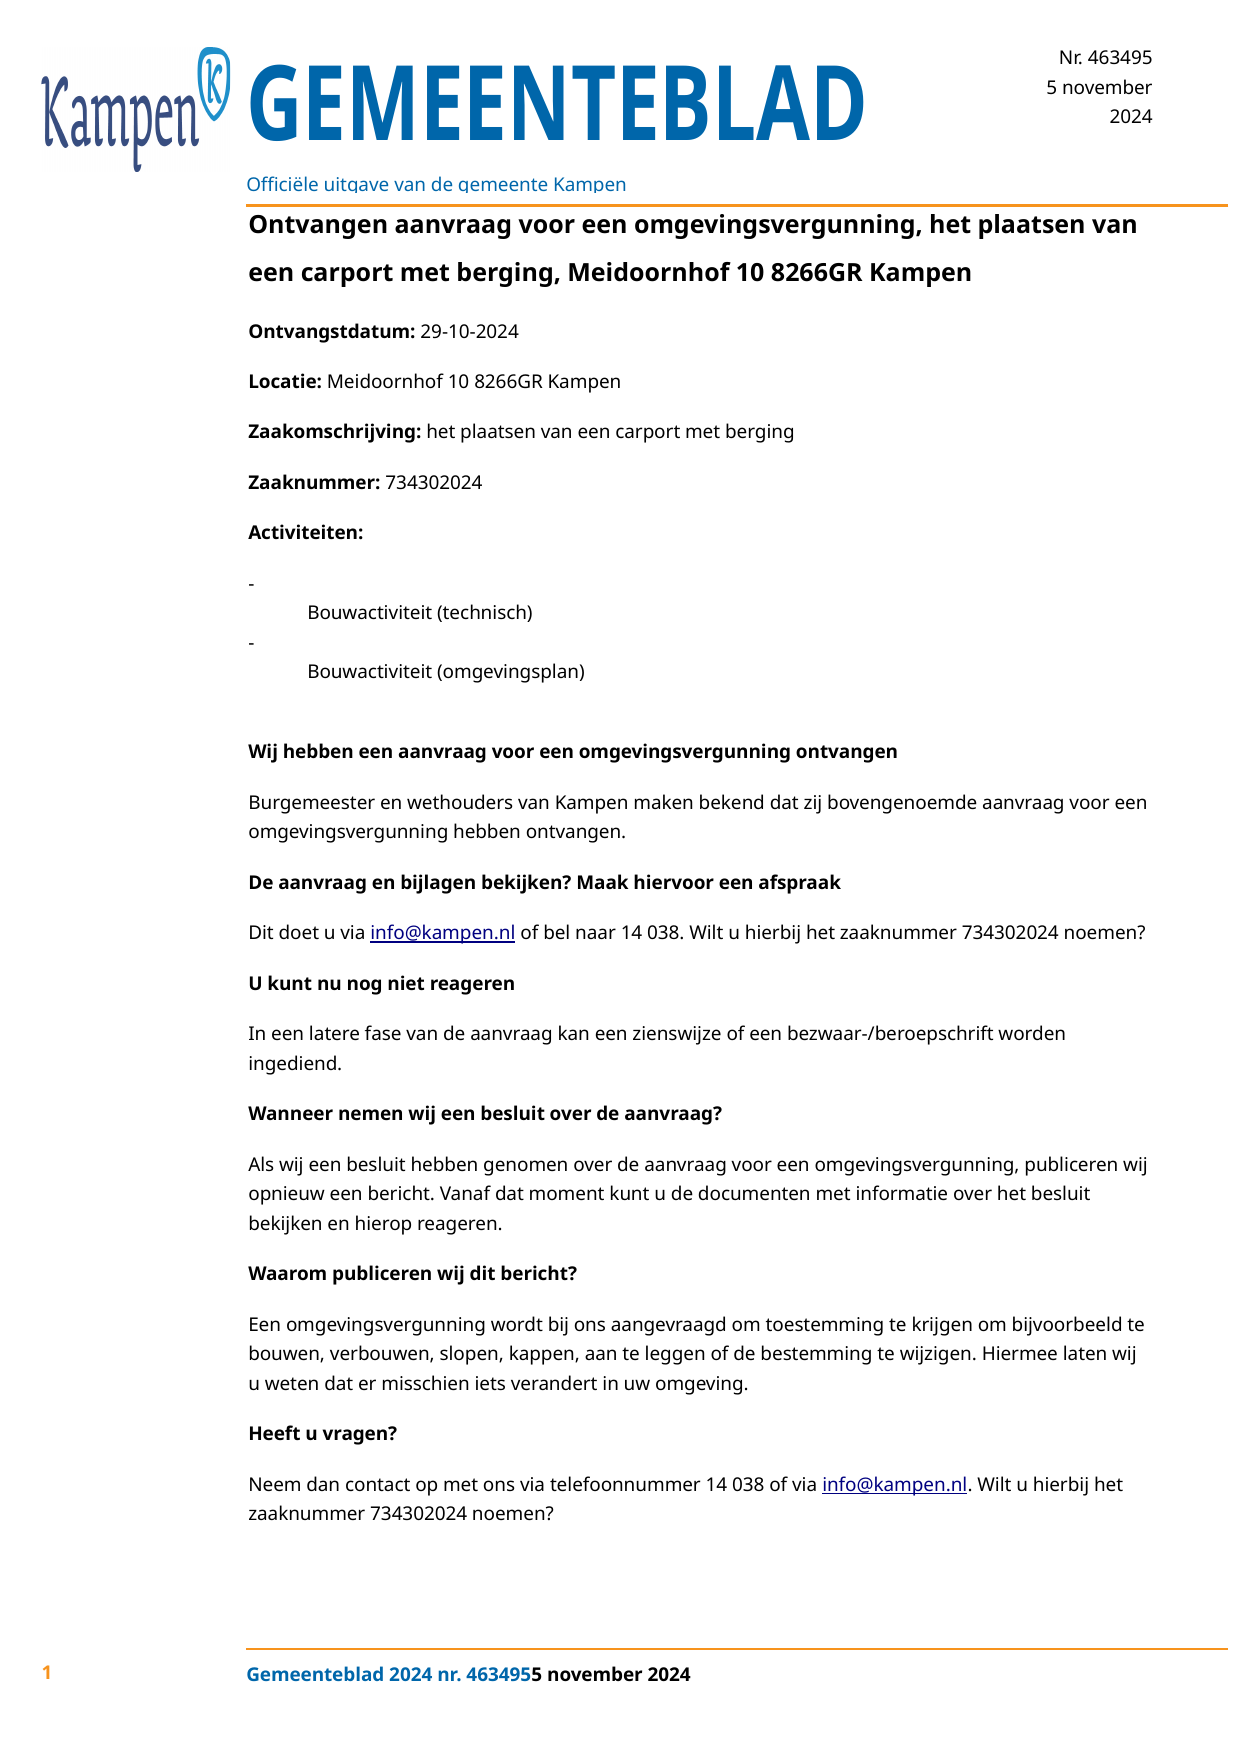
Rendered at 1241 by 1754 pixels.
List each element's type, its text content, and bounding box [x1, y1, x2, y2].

text Locatie: Meidoornhof 10 8266GR Kampen [248, 368, 1152, 394]
text Ontvangen aanvraag voor een omgevingsvergunning, het plaatsen van een carport met berging, Meidoornhof 10 8266GR Kampen [248, 207, 1152, 288]
text Als wij een besluit hebben genomen over de aanvraag voor een omgevingsvergunning, publiceren wij opnieuw een bericht. Vanaf dat moment kunt u de documenten met informatie over het besluit bekijken en hierop reageren. [248, 1151, 1152, 1236]
list Bouwactiviteit (omgevingsplan) [248, 659, 1152, 684]
text Een omgevingsvergunning wordt bij ons aangevraagd om toestemming te krijgen om bijvoorbeeld te bouwen, verbouwen, slopen, kappen, aan te leggen of de bestemming te wijzigen. Hiermee laten wij u weten dat er misschien iets verandert in uw omgeving. [248, 1311, 1152, 1396]
list Bouwactiviteit (technisch) [248, 599, 1152, 625]
text Waarom publiceren wij dit bericht? [248, 1260, 1152, 1286]
text Heeft u vragen? [248, 1420, 1152, 1446]
text Zaakomschrijving: het plaatsen van een carport met berging [248, 419, 1152, 444]
text In een latere fase van de aanvraag kan een zienswijze of een bezwaar-/beroepschrift worden ingediend. [248, 1020, 1152, 1076]
picture [41, 47, 231, 172]
text Activiteiten: [248, 519, 1152, 545]
text Neem dan contact op met ons via telefoonnummer 14 038 of via info@kampen.nl. Wilt u hierbij het zaaknummer 734302024 noemen? [248, 1471, 1152, 1526]
text De aanvraag en bijlagen bekijken? Maak hiervoor een afspraak [248, 869, 1152, 895]
text Wij hebben een aanvraag voor een omgevingsvergunning ontvangen [248, 739, 1152, 764]
text Dit doet u via info@kampen.nl of bel naar 14 038. Wilt u hierbij het zaaknummer 734302024 noemen? [248, 919, 1152, 945]
text U kunt nu nog niet reageren [248, 970, 1152, 996]
text Zaaknummer: 734302024 [248, 469, 1152, 495]
text Ontvangstdatum: 29-10-2024 [248, 318, 1152, 344]
text Burgemeester en wethouders van Kampen maken bekend dat zij bovengenoemde aanvraag voor een omgevingsvergunning hebben ontvangen. [248, 789, 1152, 844]
text Wanneer nemen wij een besluit over de aanvraag? [248, 1100, 1152, 1126]
